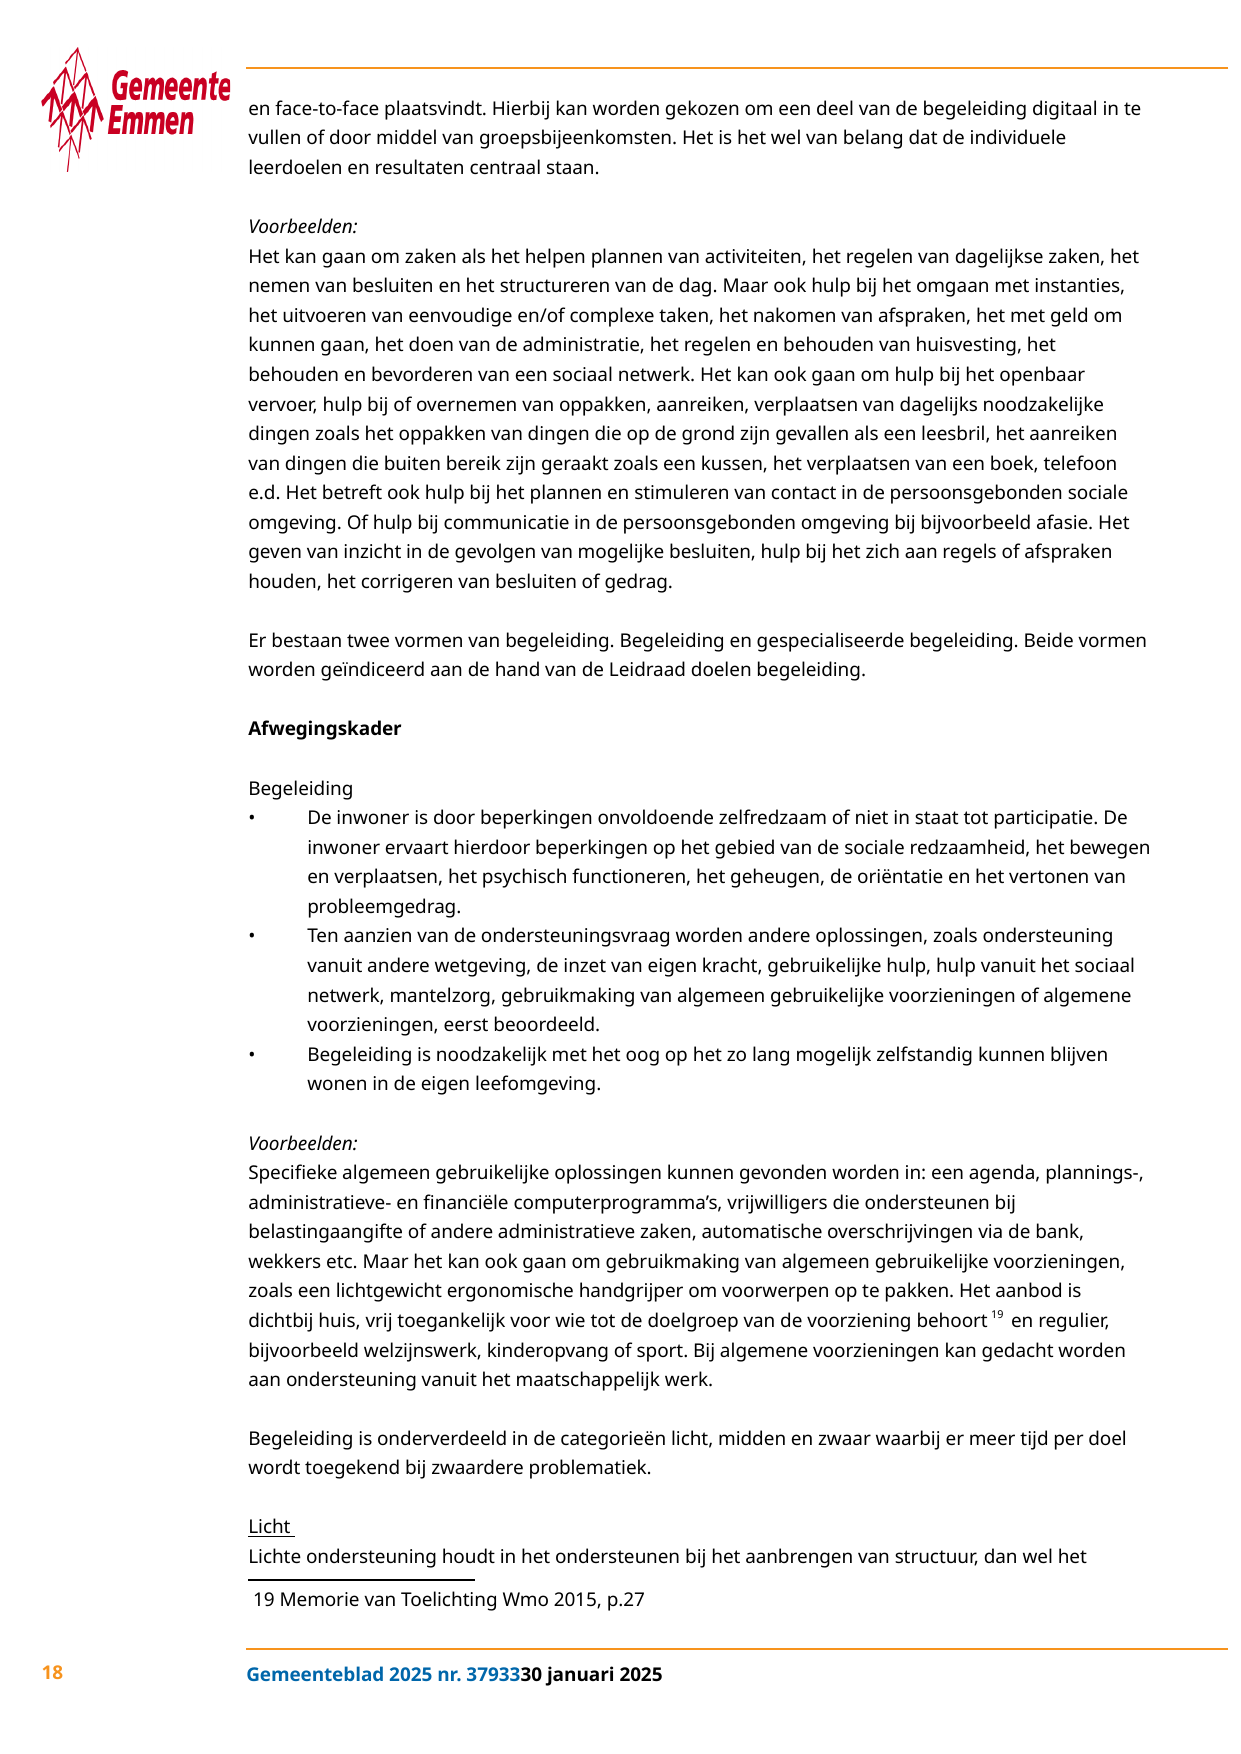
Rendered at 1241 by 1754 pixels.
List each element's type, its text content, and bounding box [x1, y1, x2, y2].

text Begeleiding is onderverdeeld in de categorieën licht, midden en zwaar waarbij er meer tijd per doel wordt toegekend bij zwaardere problematiek. [248, 1425, 1152, 1480]
table_header Voorbeelden: Specifieke algemeen gebruikelijke oplossingen kunnen gevonden worden in: een agenda, plannings-, administratieve- en financiële computerprogramma’s, vrijwilligers die ondersteunen bij belastingaangifte of andere administratieve zaken, automatische overschrijvingen via de bank, wekkers etc. Maar het kan ook gaan om gebruikmaking van algemeen gebruikelijke voorzieningen, zoals een lichtgewicht ergonomische handgrijper om voorwerpen op te pakken. Het aanbod is dichtbij huis, vrij toegankelijk voor wie tot de doelgroep van de voorziening behoort en regulier, bijvoorbeeld welzijnswerk, kinderopvang of sport. Bij algemene voorzieningen kan gedacht worden aan ondersteuning vanuit het maatschappelijk werk. [248, 1130, 1152, 1392]
text Afwegingskader [248, 716, 1152, 741]
text Begeleiding [248, 775, 1152, 800]
list Ten aanzien van de ondersteuningsvraag worden andere oplossingen, zoals ondersteuning vanuit andere wetgeving, de inzet van eigen kracht, gebruikelijke hulp, hulp vanuit het sociaal netwerk, mantelzorg, gebruikmaking van algemeen gebruikelijke voorzieningen of algemene voorzieningen, eerst beoordeeld. [248, 923, 1152, 1037]
text Er bestaan twee vormen van begeleiding. Begeleiding en gespecialiseerde begeleiding. Beide vormen worden geïndiceerd aan de hand van de Leidraad doelen begeleiding. [248, 627, 1152, 682]
list Begeleiding is noodzakelijk met het oog op het zo lang mogelijk zelfstandig kunnen blijven wonen in de eigen leefomgeving. [248, 1041, 1152, 1096]
list De inwoner is door beperkingen onvoldoende zelfredzaam of niet in staat tot participatie. De inwoner ervaart hierdoor beperkingen op het gebied van de sociale redzaamheid, het bewegen en verplaatsen, het psychisch functioneren, het geheugen, de oriëntatie en het vertonen van probleemgedrag. [248, 804, 1152, 919]
table_header Voorbeelden: Het kan gaan om zaken als het helpen plannen van activiteiten, het regelen van dagelijkse zaken, het nemen van besluiten en het structureren van de dag. Maar ook hulp bij het omgaan met instanties, het uitvoeren van eenvoudige en/of complexe taken, het nakomen van afspraken, het met geld om kunnen gaan, het doen van de administratie, het regelen en behouden van huisvesting, het behouden en bevorderen van een sociaal netwerk. Het kan ook gaan om hulp bij het openbaar vervoer, hulp bij of overnemen van oppakken, aanreiken, verplaatsen van dagelijks noodzakelijke dingen zoals het oppakken van dingen die op de grond zijn gevallen als een leesbril, het aanreiken van dingen die buiten bereik zijn geraakt zoals een kussen, het verplaatsen van een boek, telefoon e.d. Het betreft ook hulp bij het plannen en stimuleren van contact in de persoonsgebonden sociale omgeving. Of hulp bij communicatie in de persoonsgebonden omgeving bij bijvoorbeeld afasie. Het geven van inzicht in de gevolgen van mogelijke besluiten, hulp bij het zich aan regels of afspraken houden, het corrigeren van besluiten of gedrag. [248, 213, 1152, 594]
text en face-to-face plaatsvindt. Hierbij kan worden gekozen om een deel van de begeleiding digitaal in te vullen of door middel van groepsbijeenkomsten. Het is het wel van belang dat de individuele leerdoelen en resultaten centraal staan. [248, 95, 1152, 180]
text Licht [248, 1514, 1152, 1539]
text Lichte ondersteuning houdt in het ondersteunen bij het aanbrengen van structuur, dan wel het [248, 1543, 1152, 1569]
picture [41, 47, 231, 172]
